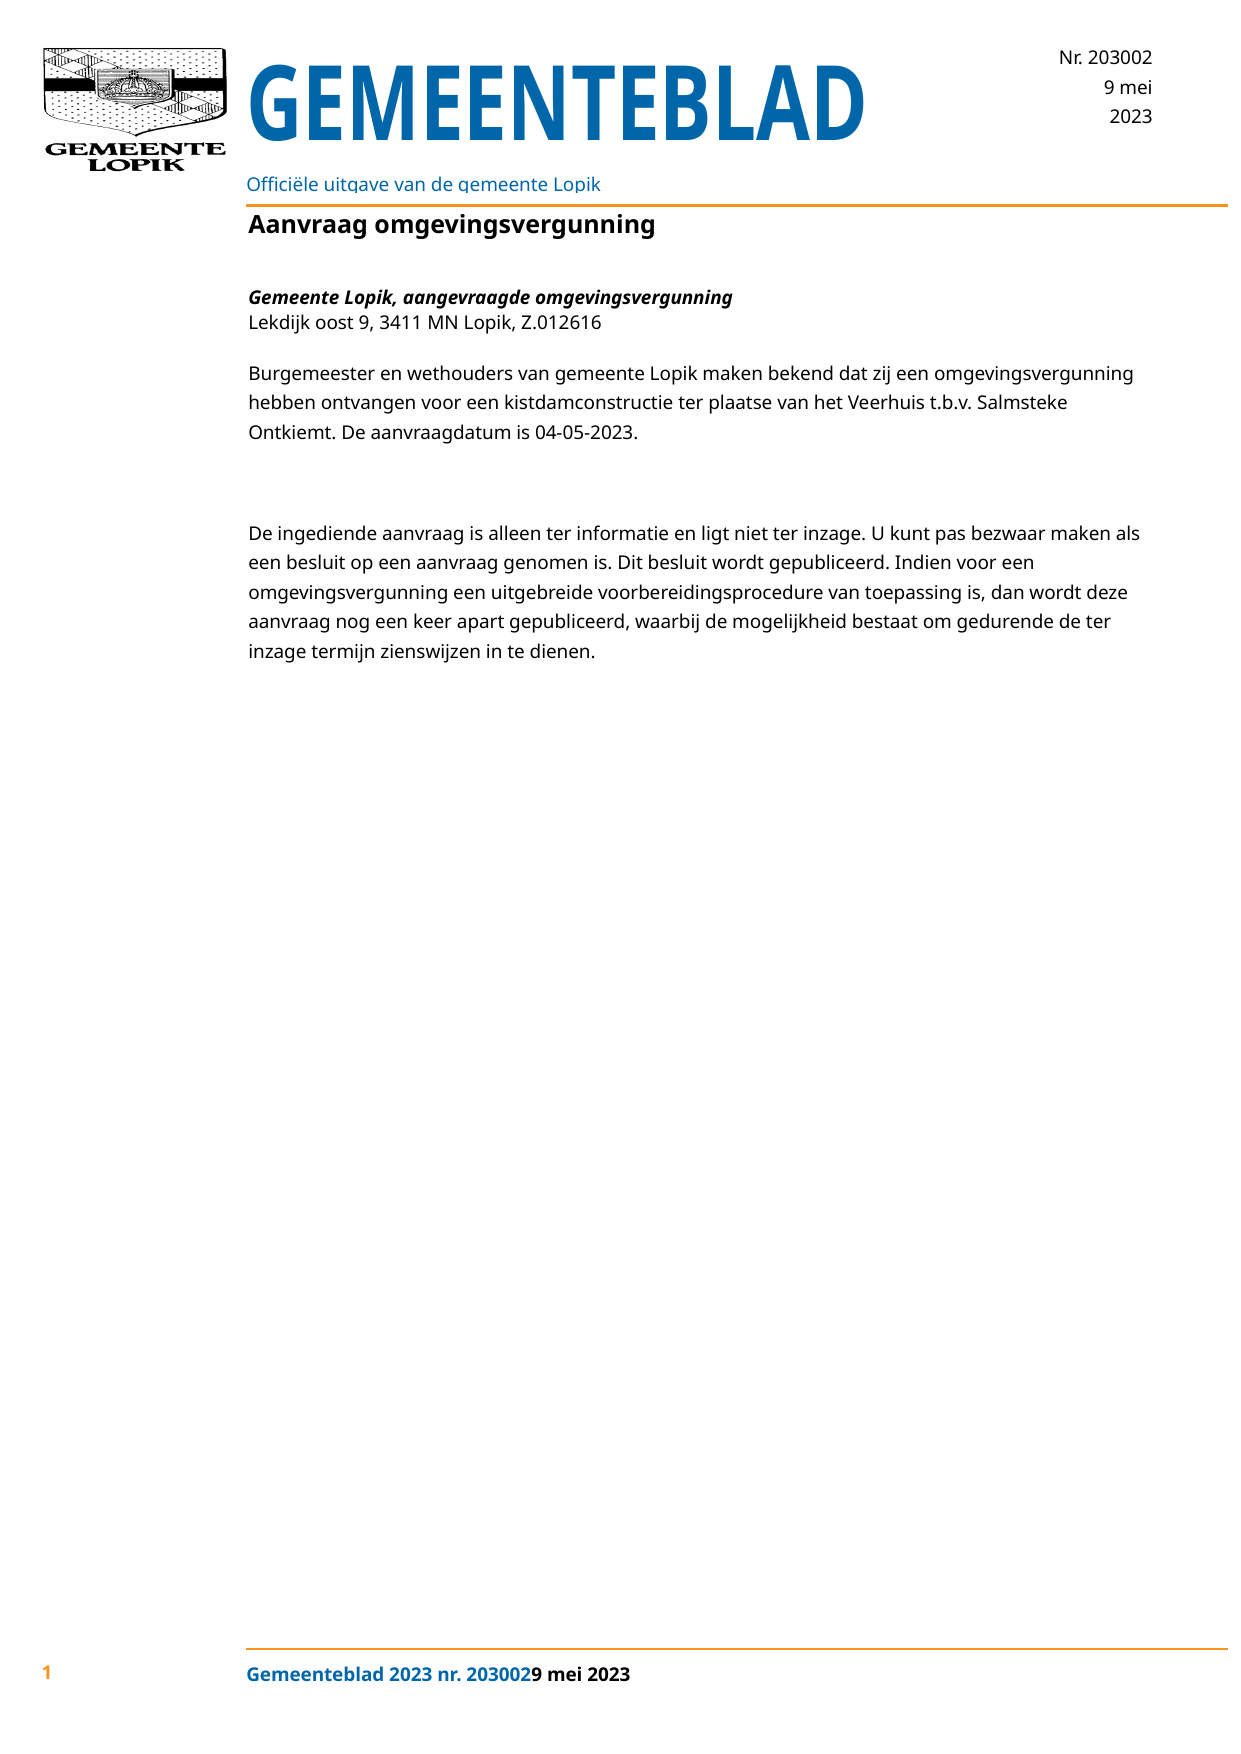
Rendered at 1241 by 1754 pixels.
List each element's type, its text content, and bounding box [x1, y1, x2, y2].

text Lekdijk oost 9, 3411 MN Lopik, Z.012616 [248, 309, 1152, 335]
text Gemeente Lopik, aangevraagde omgevingsvergunning [248, 284, 1152, 309]
text Burgemeester en wethouders van gemeente Lopik maken bekend dat zij een omgevingsvergunning hebben ontvangen voor een kistdamconstructie ter plaatse van het Veerhuis t.b.v. Salmsteke Ontkiemt. De aanvraagdatum is 04-05-2023. [248, 360, 1152, 445]
text Aanvraag omgevingsvergunning [248, 207, 1152, 241]
text De ingediende aanvraag is alleen ter informatie en ligt niet ter inzage. U kunt pas bezwaar maken als een besluit op een aanvraag genomen is. Dit besluit wordt gepubliceerd. Indien voor een omgevingsvergunning een uitgebreide voorbereidingsprocedure van toepassing is, dan wordt deze aanvraag nog een keer apart gepubliceerd, waarbij de mogelijkheid bestaat om gedurende de ter inzage termijn zienswijzen in te dienen. [248, 520, 1152, 664]
picture [41, 47, 231, 172]
